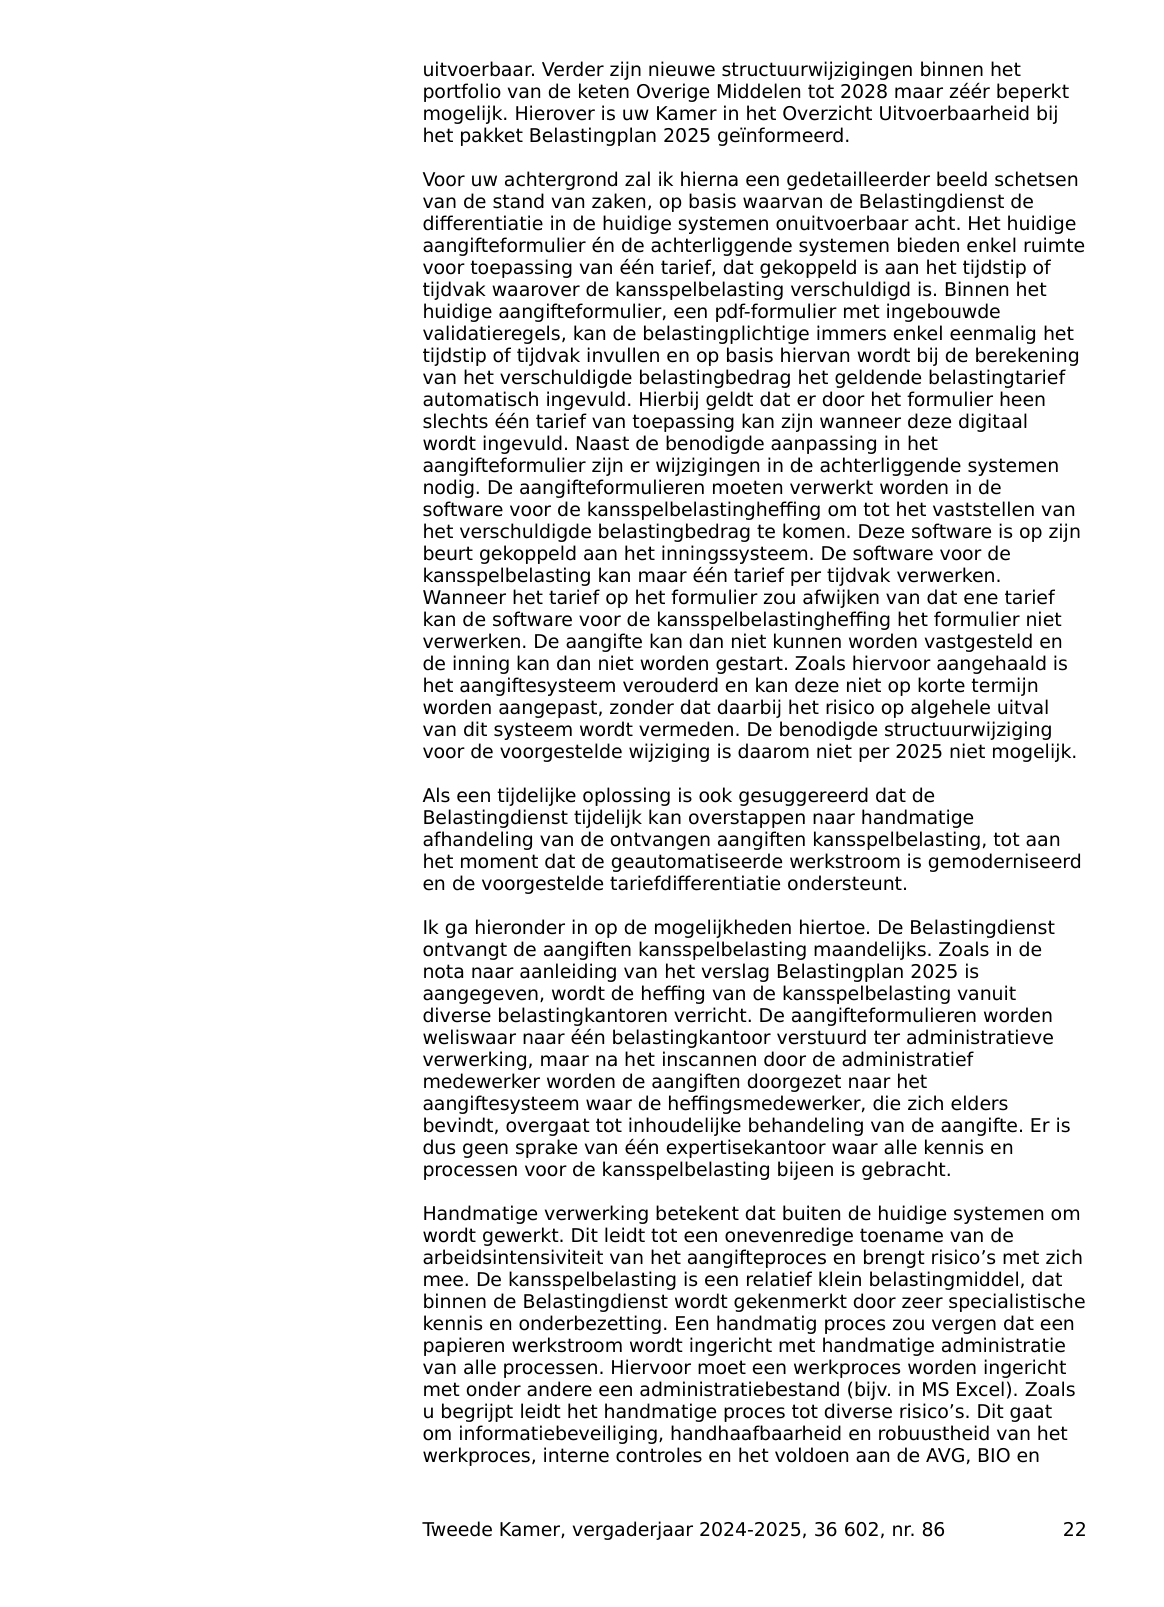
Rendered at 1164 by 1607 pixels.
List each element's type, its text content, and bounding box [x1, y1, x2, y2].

text uitvoerbaar. Verder zijn nieuwe structuurwijzigingen binnen het portfolio van de keten Overige Middelen tot 2028 maar zéér beperkt mogelijk. Hierover is uw Kamer in het Overzicht Uitvoerbaarheid bij het pakket Belastingplan 2025 geïnformeerd. [422, 59, 1087, 147]
text Als een tijdelijke oplossing is ook gesuggereerd dat de Belastingdienst tijdelijk kan overstappen naar handmatige afhandeling van de ontvangen aangiften kansspelbelasting, tot aan het moment dat de geautomatiseerde werkstroom is gemoderniseerd en de voorgestelde tariefdifferentiatie ondersteunt. [422, 785, 1087, 895]
text Ik ga hieronder in op de mogelijkheden hiertoe. De Belastingdienst ontvangt de aangiften kansspelbelasting maandelijks. Zoals in de nota naar aanleiding van het verslag Belastingplan 2025 is aangegeven, wordt de heffing van de kansspelbelasting vanuit diverse belastingkantoren verricht. De aangifteformulieren worden weliswaar naar één belastingkantoor verstuurd ter administratieve verwerking, maar na het inscannen door de administratief medewerker worden de aangiften doorgezet naar het aangiftesysteem waar de heffingsmedewerker, die zich elders bevindt, overgaat tot inhoudelijke behandeling van de aangifte. Er is dus geen sprake van één expertisekantoor waar alle kennis en processen voor de kansspelbelasting bijeen is gebracht. [422, 917, 1087, 1181]
text Handmatige verwerking betekent dat buiten de huidige systemen om wordt gewerkt. Dit leidt tot een onevenredige toename van de arbeidsintensiviteit van het aangifteproces en brengt risico’s met zich mee. De kansspelbelasting is een relatief klein belastingmiddel, dat binnen de Belastingdienst wordt gekenmerkt door zeer specialistische kennis en onderbezetting. Een handmatig proces zou vergen dat een papieren werkstroom wordt ingericht met handmatige administratie van alle processen. Hiervoor moet een werkproces worden ingericht met onder andere een administratiebestand (bijv. in MS Excel). Zoals u begrijpt leidt het handmatige proces tot diverse risico’s. Dit gaat om informatiebeveiliging, handhaafbaarheid en robuustheid van het werkproces, interne controles en het voldoen aan de AVG, BIO en [422, 1203, 1087, 1467]
text Voor uw achtergrond zal ik hierna een gedetailleerder beeld schetsen van de stand van zaken, op basis waarvan de Belastingdienst de differentiatie in de huidige systemen onuitvoerbaar acht. Het huidige aangifteformulier én de achterliggende systemen bieden enkel ruimte voor toepassing van één tarief, dat gekoppeld is aan het tijdstip of tijdvak waarover de kansspelbelasting verschuldigd is. Binnen het huidige aangifteformulier, een pdf-formulier met ingebouwde validatieregels, kan de belastingplichtige immers enkel eenmalig het tijdstip of tijdvak invullen en op basis hiervan wordt bij de berekening van het verschuldigde belastingbedrag het geldende belastingtarief automatisch ingevuld. Hierbij geldt dat er door het formulier heen slechts één tarief van toepassing kan zijn wanneer deze digitaal wordt ingevuld. Naast de benodigde aanpassing in het aangifteformulier zijn er wijzigingen in de achterliggende systemen nodig. De aangifteformulieren moeten verwerkt worden in de software voor de kansspelbelastingheffing om tot het vaststellen van het verschuldigde belastingbedrag te komen. Deze software is op zijn beurt gekoppeld aan het inningssysteem. De software voor de kansspelbelasting kan maar één tarief per tijdvak verwerken. Wanneer het tarief op het formulier zou afwijken van dat ene tarief kan de software voor de kansspelbelastingheffing het formulier niet verwerken. De aangifte kan dan niet kunnen worden vastgesteld en de inning kan dan niet worden gestart. Zoals hiervoor aangehaald is het aangiftesysteem verouderd en kan deze niet op korte termijn worden aangepast, zonder dat daarbij het risico op algehele uitval van dit systeem wordt vermeden. De benodigde structuurwijziging voor de voorgestelde wijziging is daarom niet per 2025 niet mogelijk. [422, 169, 1087, 763]
